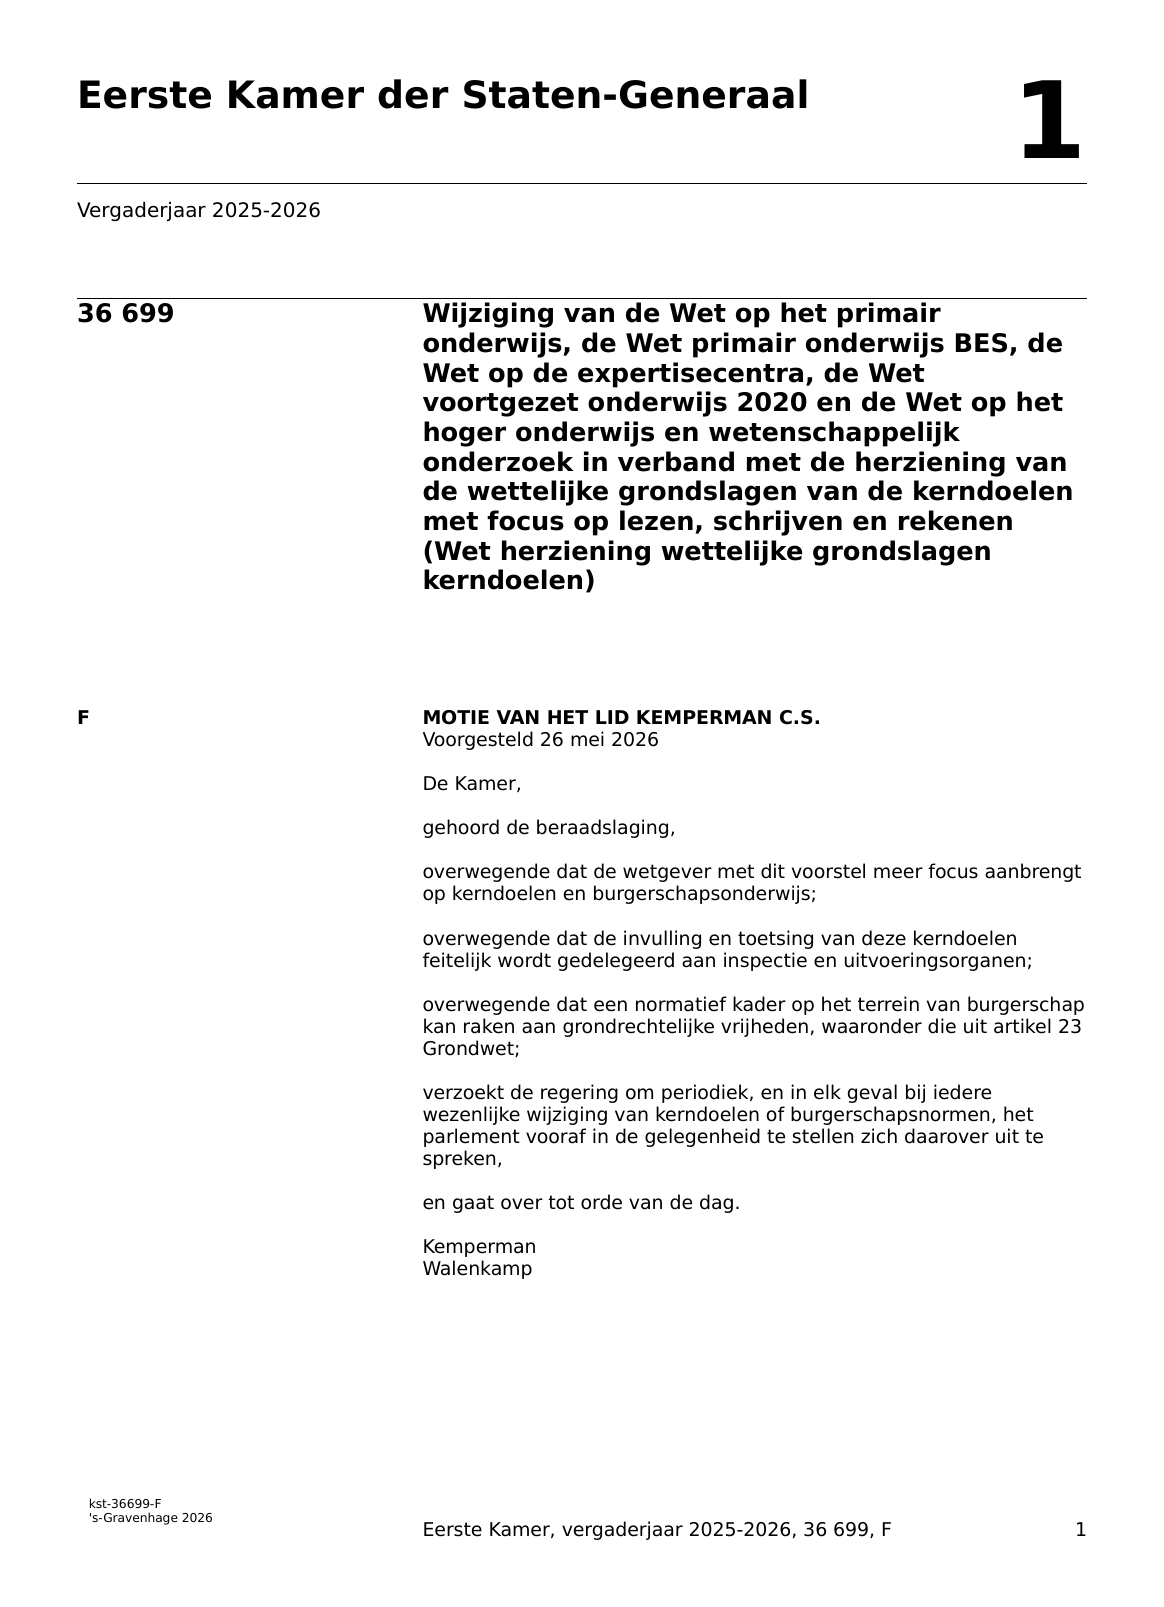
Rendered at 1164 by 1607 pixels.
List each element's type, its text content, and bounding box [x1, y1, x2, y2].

text gehoord de beraadslaging, [422, 817, 1087, 839]
text overwegende dat de wetgever met dit voorstel meer focus aanbrengt op kerndoelen en burgerschapsonderwijs; [422, 861, 1087, 905]
text Walenkamp [422, 1258, 1087, 1280]
text Voorgesteld 26 mei 2026 [422, 729, 1087, 751]
text en gaat over tot orde van de dag. [422, 1192, 1087, 1214]
text Kemperman [422, 1236, 1087, 1258]
table_cell Vergaderjaar 2025-2026 [77, 184, 1087, 298]
text 's-Gravenhage 2026 [88, 1511, 323, 1525]
text overwegende dat een normatief kader op het terrein van burgerschap kan raken aan grondrechtelijke vrijheden, waaronder die uit artikel 23 Grondwet; [422, 994, 1087, 1059]
subtitle 36 699 Wijziging van de Wet op het primair onderwijs, de Wet primair onderwijs BES, de Wet op de expertisecentra, de Wet voortgezet onderwijs 2020 en de Wet op het hoger onderwijs en wetenschappelijk onderzoek in verband met de herziening van de wettelijke grondslagen van de kerndoelen met focus op lezen, schrijven en rekenen (Wet herziening wettelijke grondslagen kerndoelen) [77, 299, 1087, 596]
table_header Eerste Kamer der Staten-Generaal [77, 59, 886, 183]
text verzoekt de regering om periodiek, en in elk geval bij iedere wezenlijke wijziging van kerndoelen of burgerschapsnormen, het parlement vooraf in de gelegenheid te stellen zich daarover uit te spreken, [422, 1082, 1087, 1170]
text overwegende dat de invulling en toetsing van deze kerndoelen feitelijk wordt gedelegeerd aan inspectie en uitvoeringsorganen; [422, 927, 1087, 971]
subtitle F MOTIE VAN HET LID KEMPERMAN C.S. [77, 707, 1087, 729]
text De Kamer, [422, 773, 1087, 795]
text kst-36699-F [88, 1497, 323, 1511]
table_header 1 [886, 59, 1087, 183]
